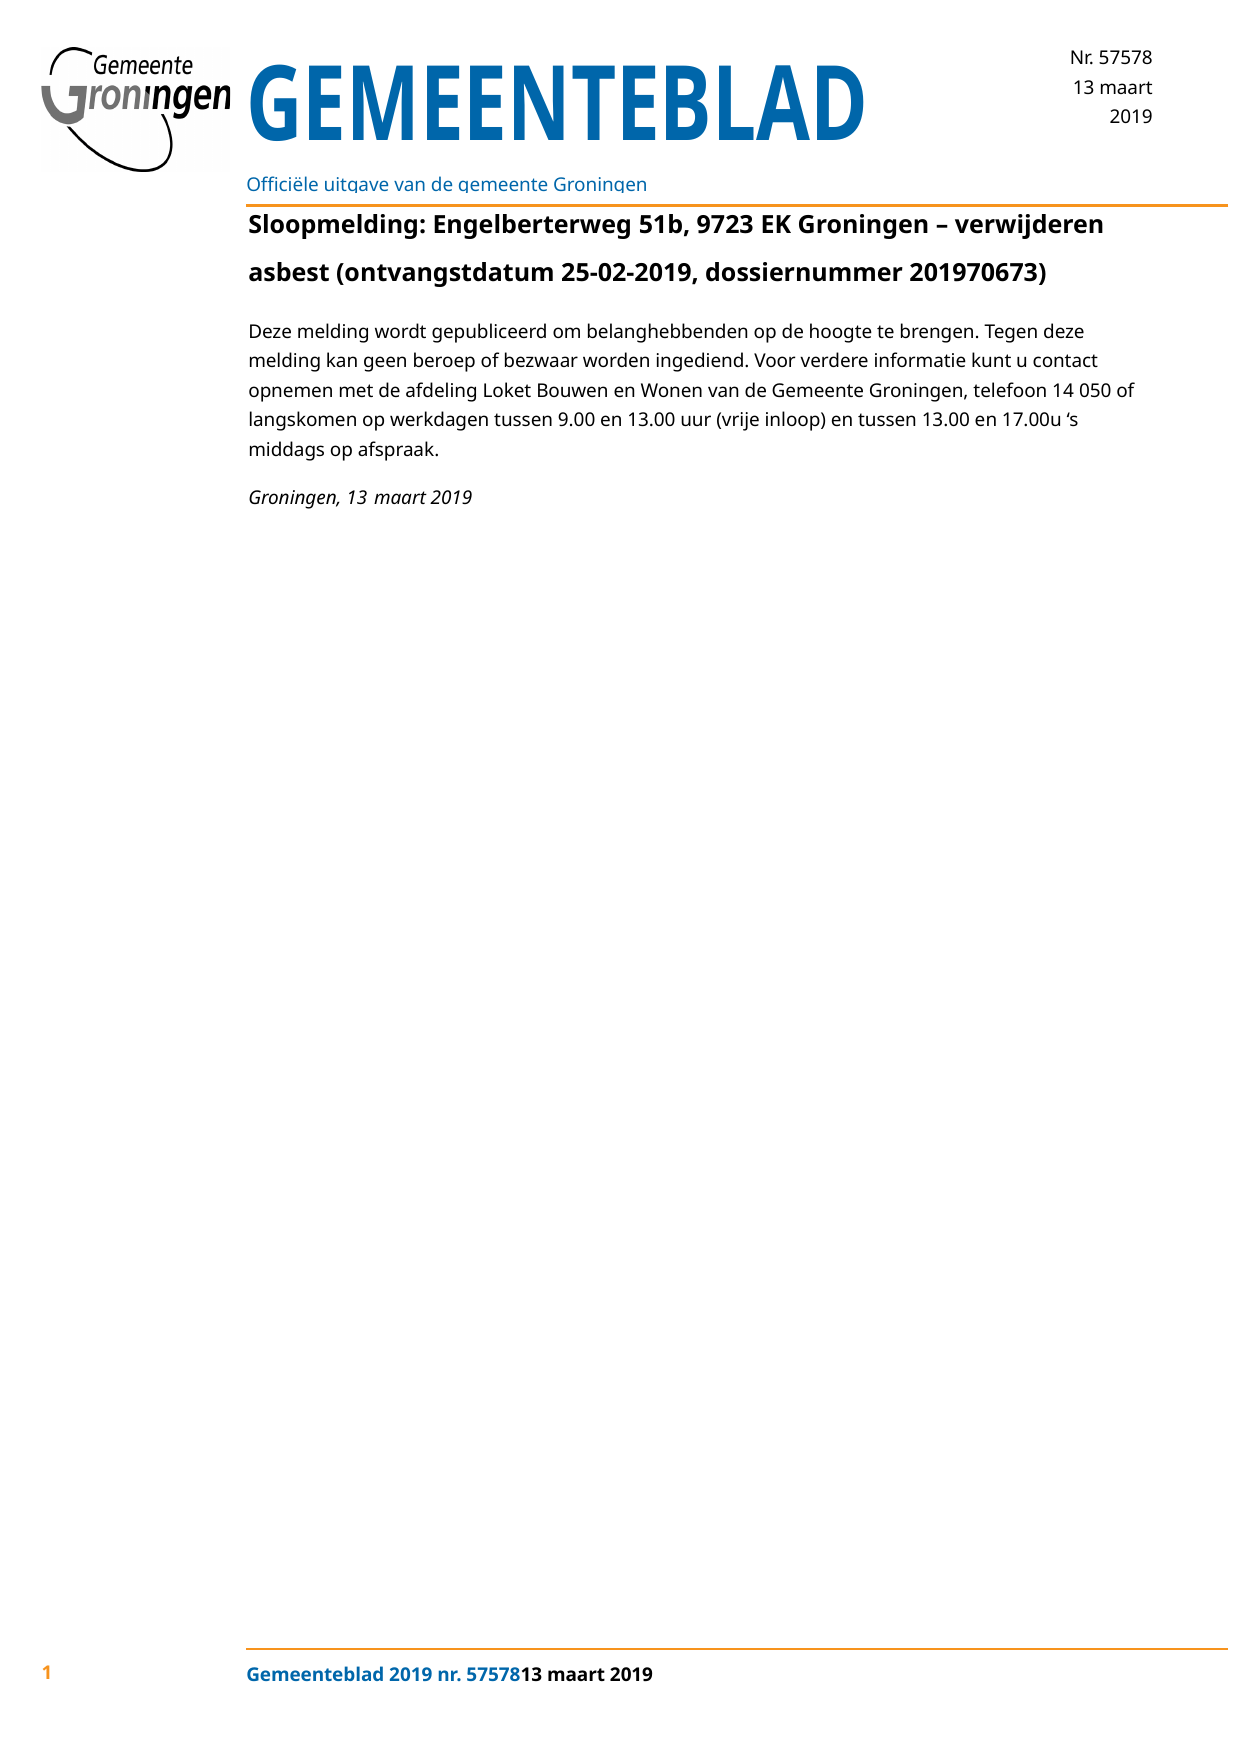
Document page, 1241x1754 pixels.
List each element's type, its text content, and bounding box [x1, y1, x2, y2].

text Sloopmelding: Engelberterweg 51b, 9723 EK Groningen – verwijderen asbest (ontvangstdatum 25-02-2019, dossiernummer 201970673) [248, 207, 1152, 288]
text Deze melding wordt gepubliceerd om belanghebbenden op de hoogte te brengen. Tegen deze melding kan geen beroep of bezwaar worden ingediend. Voor verdere informatie kunt u contact opnemen met de afdeling Loket Bouwen en Wonen van de Gemeente Groningen, telefoon 14 050 of langskomen op werkdagen tussen 9.00 en 13.00 uur (vrije inloop) en tussen 13.00 en 17.00u ‘s middags op afspraak. [248, 318, 1152, 462]
picture [41, 47, 231, 172]
text Groningen, 13 maart 2019 [248, 484, 1152, 510]
